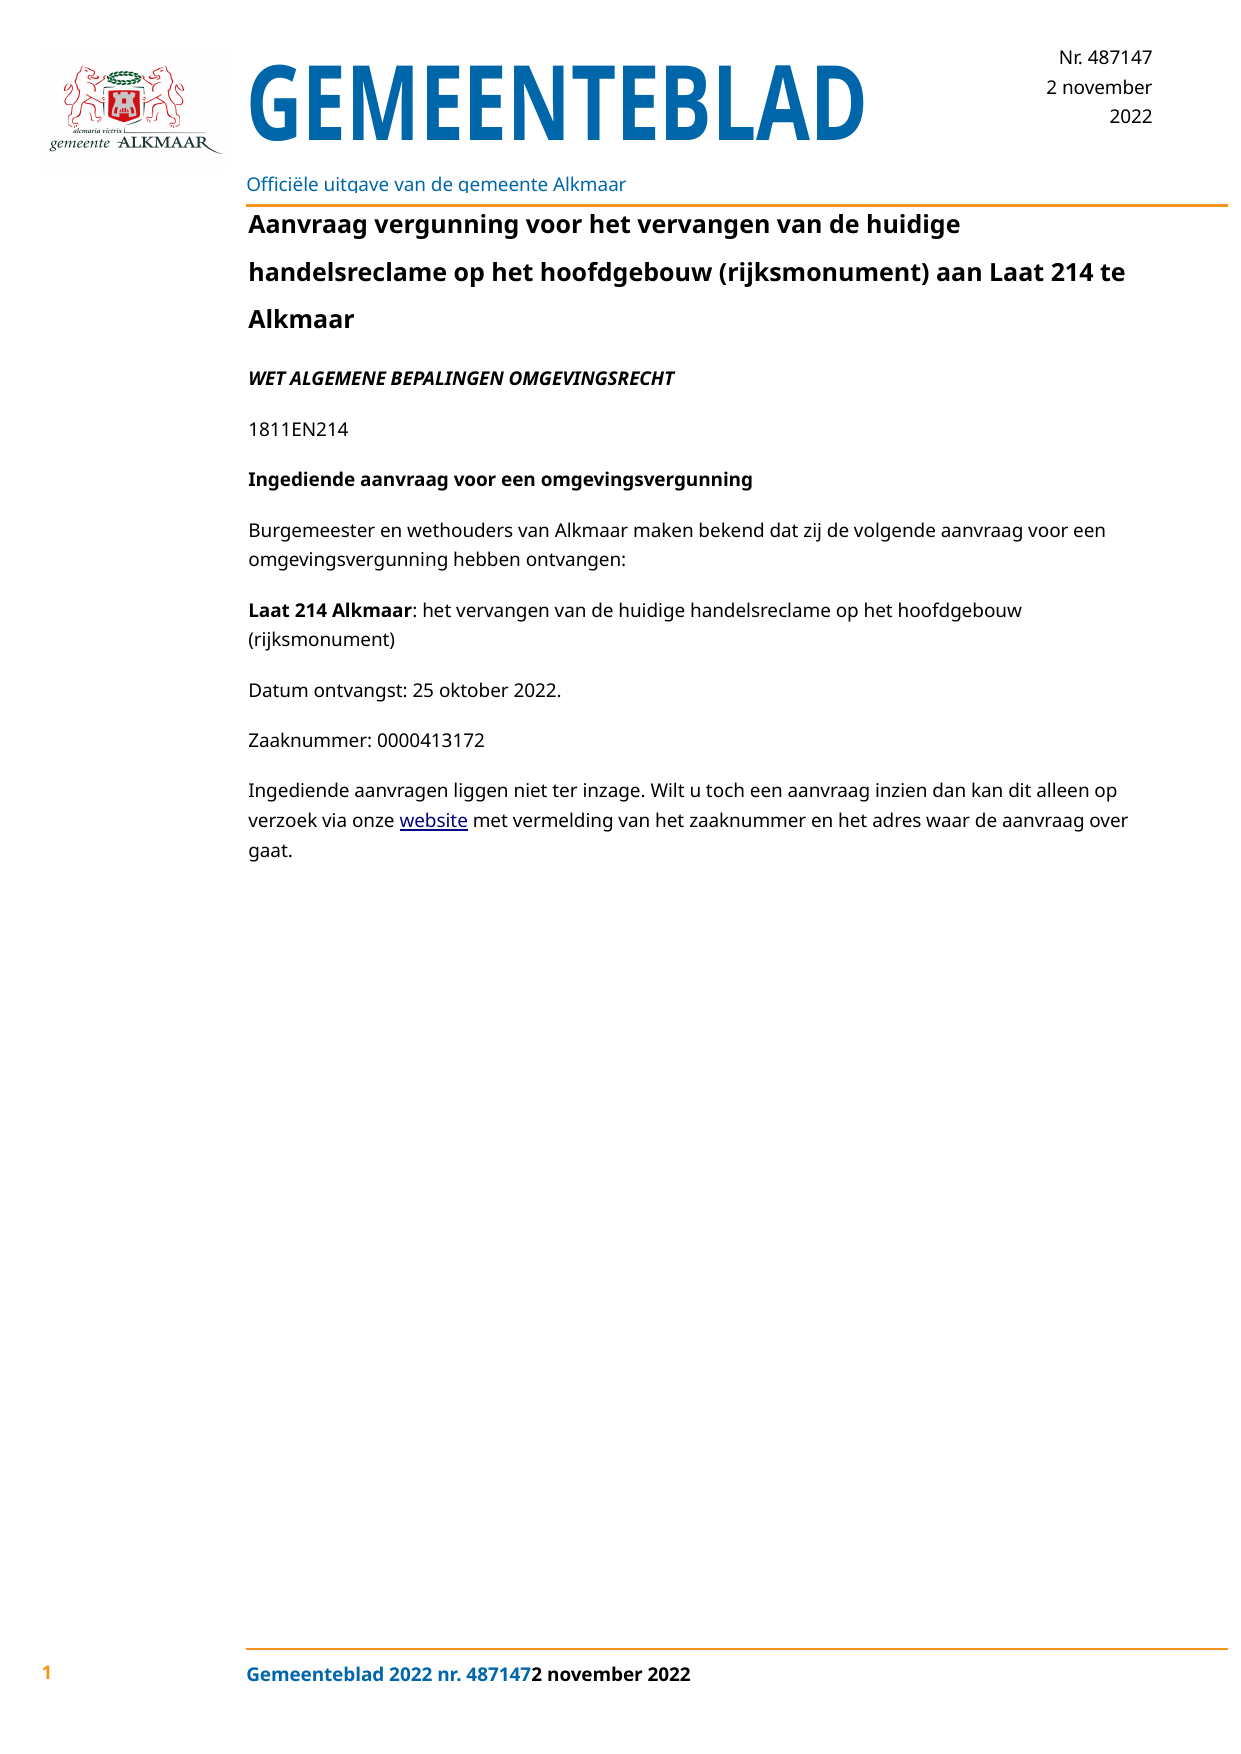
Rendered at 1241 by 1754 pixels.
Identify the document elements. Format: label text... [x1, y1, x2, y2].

picture [41, 47, 231, 172]
text 1811EN214 [248, 416, 1152, 442]
text Ingediende aanvragen liggen niet ter inzage. Wilt u toch een aanvraag inzien dan kan dit alleen op verzoek via onze website met vermelding van het zaaknummer en het adres waar de aanvraag over gaat. [248, 778, 1152, 862]
text Datum ontvangst: 25 oktober 2022. [248, 677, 1152, 702]
text WET ALGEMENE BEPALINGEN OMGEVINGSRECHT [248, 366, 1152, 391]
text Zaaknummer: 0000413172 [248, 727, 1152, 753]
text Laat 214 Alkmaar: het vervangen van de huidige handelsreclame op het hoofdgebouw (rijksmonument) [248, 597, 1152, 652]
text Burgemeester en wethouders van Alkmaar maken bekend dat zij de volgende aanvraag voor een omgevingsvergunning hebben ontvangen: [248, 517, 1152, 572]
text Aanvraag vergunning voor het vervangen van de huidige handelsreclame op het hoofdgebouw (rijksmonument) aan Laat 214 te Alkmaar [248, 207, 1152, 336]
text Ingediende aanvraag voor een omgevingsvergunning [248, 466, 1152, 492]
